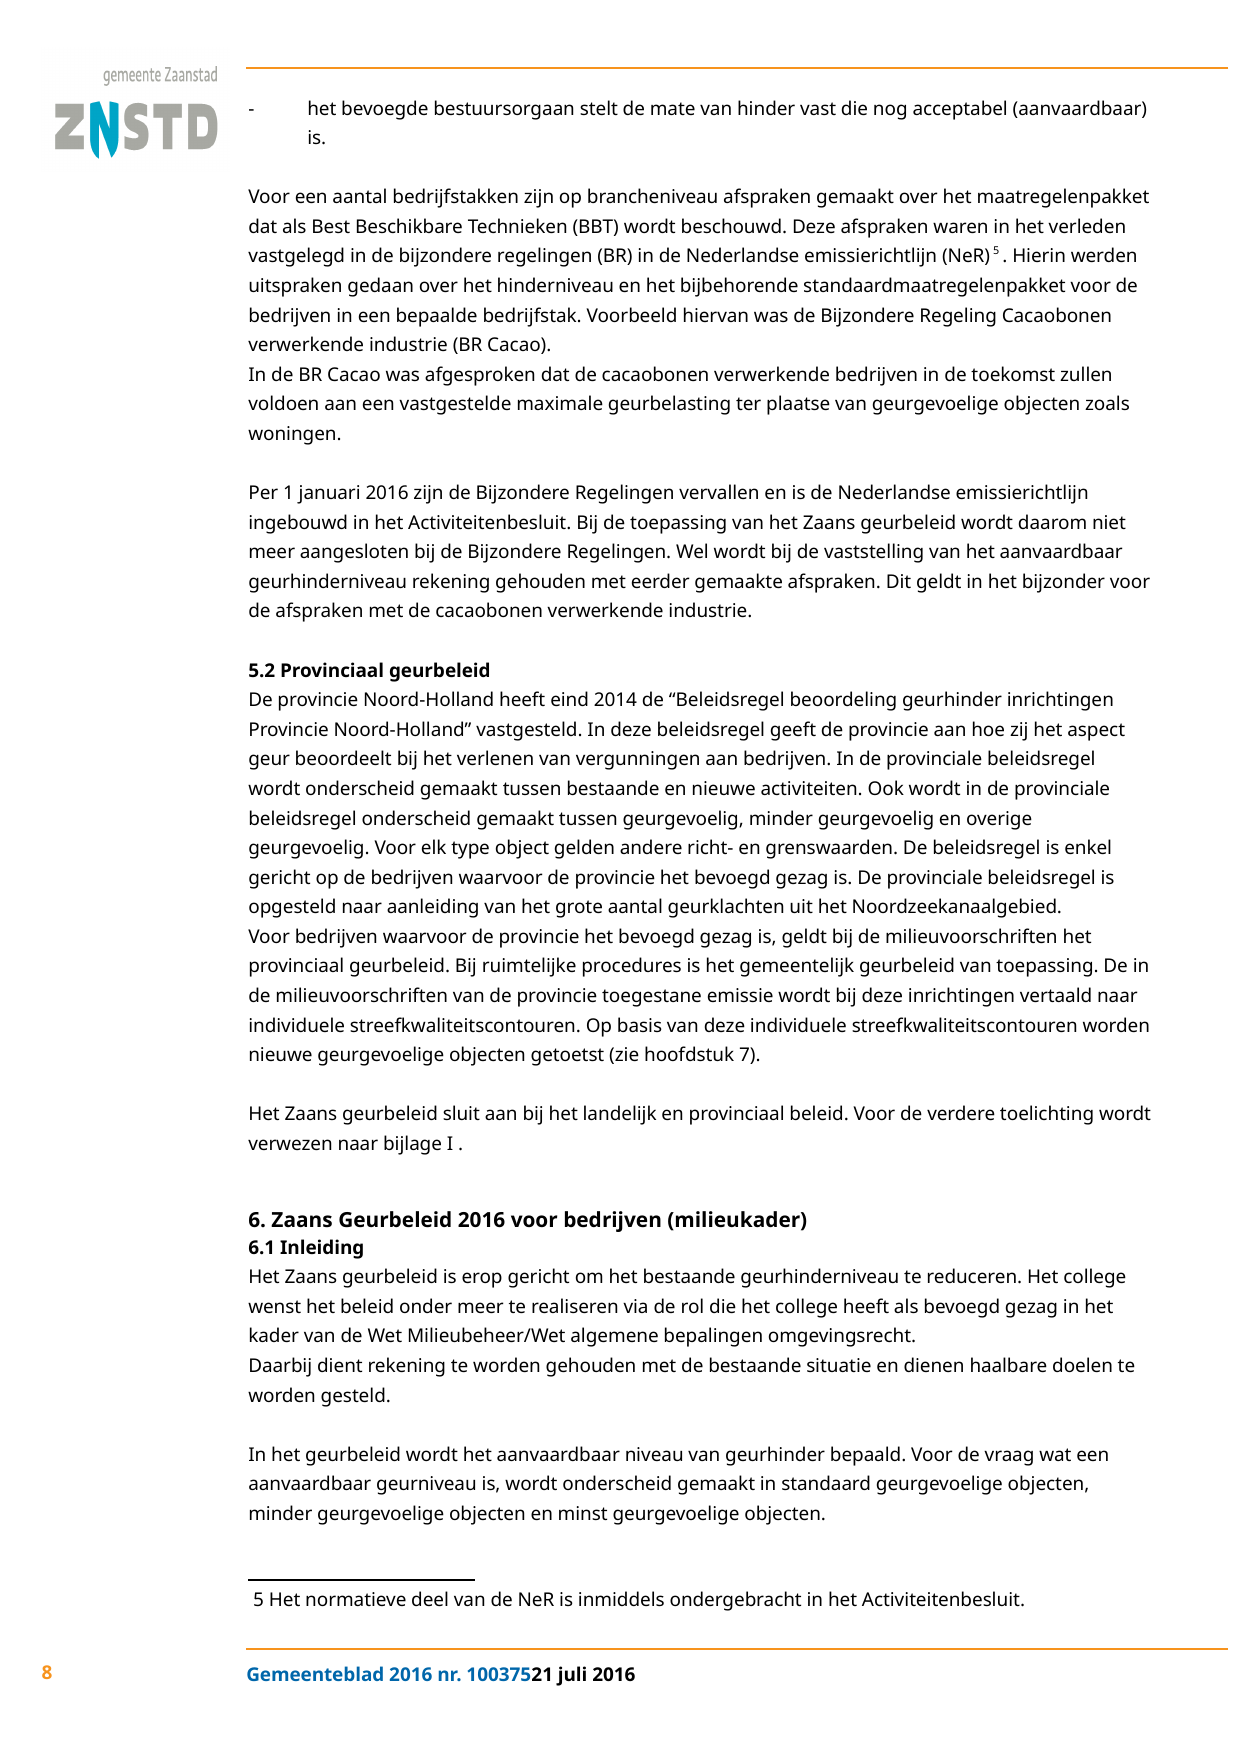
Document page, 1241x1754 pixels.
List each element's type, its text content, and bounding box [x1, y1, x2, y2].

text Voor een aantal bedrijfstakken zijn op brancheniveau afspraken gemaakt over het maatregelenpakket dat als Best Beschikbare Technieken (BBT) wordt beschouwd. Deze afspraken waren in het verleden vastgelegd in de bijzondere regelingen (BR) in de Nederlandse emissierichtlijn (NeR). Hierin werden uitspraken gedaan over het hinderniveau en het bijbehorende standaardmaatregelenpakket voor de bedrijven in een bepaalde bedrijfstak. Voorbeeld hiervan was de Bijzondere Regeling Cacaobonen verwerkende industrie (BR Cacao). [248, 183, 1152, 357]
text 5.2 Provinciaal geurbeleid [248, 657, 1152, 683]
text De provincie Noord-Holland heeft eind 2014 de “Beleidsregel beoordeling geurhinder inrichtingen Provincie Noord-Holland” vastgesteld. In deze beleidsregel geeft de provincie aan hoe zij het aspect geur beoordeelt bij het verlenen van vergunningen aan bedrijven. In de provinciale beleidsregel wordt onderscheid gemaakt tussen bestaande en nieuwe activiteiten. Ook wordt in de provinciale beleidsregel onderscheid gemaakt tussen geurgevoelig, minder geurgevoelig en overige geurgevoelig. Voor elk type object gelden andere richt- en grenswaarden. De beleidsregel is enkel gericht op de bedrijven waarvoor de provincie het bevoegd gezag is. De provinciale beleidsregel is opgesteld naar aanleiding van het grote aantal geurklachten uit het Noordzeekanaalgebied. [248, 686, 1152, 919]
text 6. Zaans Geurbeleid 2016 voor bedrijven (milieukader) [248, 1205, 1152, 1234]
text 6.1 Inleiding [248, 1234, 1152, 1259]
text Het normatieve deel van de NeR is inmiddels ondergebracht in het Activiteitenbesluit. [248, 1586, 1152, 1612]
list het bevoegde bestuursorgaan stelt de mate van hinder vast die nog acceptabel (aanvaardbaar) is. [248, 95, 1152, 150]
text In de BR Cacao was afgesproken dat de cacaobonen verwerkende bedrijven in de toekomst zullen voldoen aan een vastgestelde maximale geurbelasting ter plaatse van geurgevoelige objecten zoals woningen. [248, 361, 1152, 446]
text Daarbij dient rekening te worden gehouden met de bestaande situatie en dienen haalbare doelen te worden gesteld. [248, 1352, 1152, 1407]
text Het Zaans geurbeleid sluit aan bij het landelijk en provinciaal beleid. Voor de verdere toelichting wordt verwezen naar bijlage I . [248, 1101, 1152, 1156]
text In het geurbeleid wordt het aanvaardbaar niveau van geurhinder bepaald. Voor de vraag wat een aanvaardbaar geurniveau is, wordt onderscheid gemaakt in standaard geurgevoelige objecten, minder geurgevoelige objecten en minst geurgevoelige objecten. [248, 1441, 1152, 1526]
text Voor bedrijven waarvoor de provincie het bevoegd gezag is, geldt bij de milieuvoorschriften het provinciaal geurbeleid. Bij ruimtelijke procedures is het gemeentelijk geurbeleid van toepassing. De in de milieuvoorschriften van de provincie toegestane emissie wordt bij deze inrichtingen vertaald naar individuele streefkwaliteitscontouren. Op basis van deze individuele streefkwaliteitscontouren worden nieuwe geurgevoelige objecten getoetst (zie hoofdstuk 7). [248, 923, 1152, 1067]
text Het Zaans geurbeleid is erop gericht om het bestaande geurhinderniveau te reduceren. Het college wenst het beleid onder meer te realiseren via de rol die het college heeft als bevoegd gezag in het kader van de Wet Milieubeheer/Wet algemene bepalingen omgevingsrecht. [248, 1263, 1152, 1348]
picture [41, 47, 231, 172]
text Per 1 januari 2016 zijn de Bijzondere Regelingen vervallen en is de Nederlandse emissierichtlijn ingebouwd in het Activiteitenbesluit. Bij de toepassing van het Zaans geurbeleid wordt daarom niet meer aangesloten bij de Bijzondere Regelingen. Wel wordt bij de vaststelling van het aanvaardbaar geurhinderniveau rekening gehouden met eerder gemaakte afspraken. Dit geldt in het bijzonder voor de afspraken met de cacaobonen verwerkende industrie. [248, 479, 1152, 623]
